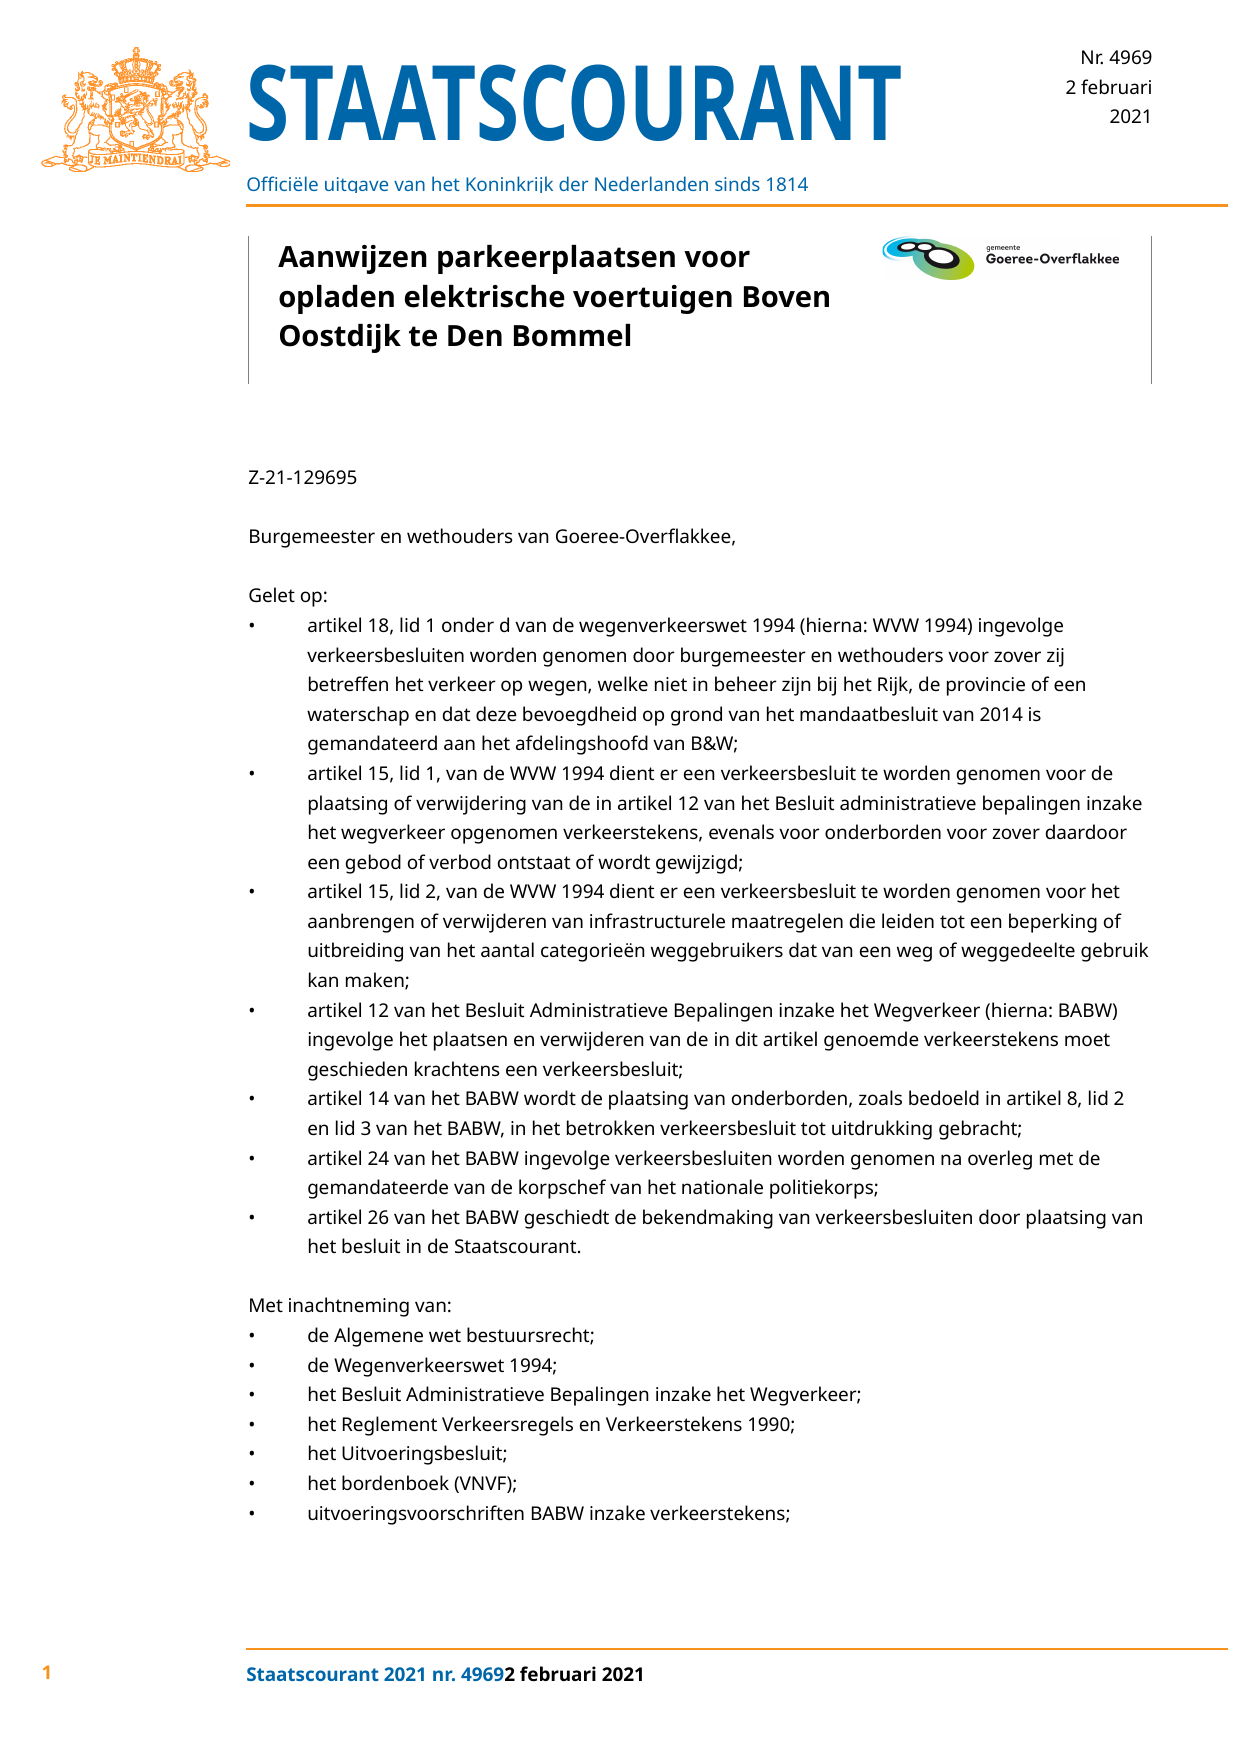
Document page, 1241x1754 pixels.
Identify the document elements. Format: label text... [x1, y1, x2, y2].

table_header Aanwijzen parkeerplaatsen voor opladen elektrische voertuigen Boven Oostdijk te Den Bommel [249, 236, 850, 384]
text Burgemeester en wethouders van Goeree-Overflakkee, [248, 523, 1152, 549]
list artikel 12 van het Besluit Administratieve Bepalingen inzake het Wegverkeer (hierna: BABW) ingevolge het plaatsen en verwijderen van de in dit artikel genoemde verkeerstekens moet geschieden krachtens een verkeersbesluit; [248, 997, 1152, 1082]
picture [882, 236, 1119, 280]
list artikel 26 van het BABW geschiedt de bekendmaking van verkeersbesluiten door plaatsing van het besluit in de Staatscourant. [248, 1204, 1152, 1259]
list artikel 15, lid 1, van de WVW 1994 dient er een verkeersbesluit te worden genomen voor de plaatsing of verwijdering van de in artikel 12 van het Besluit administratieve bepalingen inzake het wegverkeer opgenomen verkeerstekens, evenals voor onderborden voor zover daardoor een gebod of verbod ontstaat of wordt gewijzigd; [248, 760, 1152, 874]
list artikel 15, lid 2, van de WVW 1994 dient er een verkeersbesluit te worden genomen voor het aanbrengen of verwijderen van infrastructurele maatregelen die leiden tot een beperking of uitbreiding van het aantal categorieën weggebruikers dat van een weg of weggedeelte gebruik kan maken; [248, 878, 1152, 993]
list het Uitvoeringsbesluit; [248, 1441, 1152, 1466]
list uitvoeringsvoorschriften BABW inzake verkeerstekens; [248, 1500, 1152, 1525]
text Z-21-129695 [248, 464, 1152, 490]
table_header [850, 236, 1151, 384]
text Met inachtneming van: [248, 1293, 1152, 1318]
list het Reglement Verkeersregels en Verkeerstekens 1990; [248, 1411, 1152, 1437]
list de Wegenverkeerswet 1994; [248, 1352, 1152, 1377]
list artikel 18, lid 1 onder d van de wegenverkeerswet 1994 (hierna: WVW 1994) ingevolge verkeersbesluiten worden genomen door burgemeester en wethouders voor zover zij betreffen het verkeer op wegen, welke niet in beheer zijn bij het Rijk, de provincie of een waterschap en dat deze bevoegdheid op grond van het mandaatbesluit van 2014 is gemandateerd aan het afdelingshoofd van B&W; [248, 612, 1152, 756]
text Gelet op: [248, 583, 1152, 608]
list het bordenboek (VNVF); [248, 1470, 1152, 1496]
list artikel 14 van het BABW wordt de plaatsing van onderborden, zoals bedoeld in artikel 8, lid 2 en lid 3 van het BABW, in het betrokken verkeersbesluit tot uitdrukking gebracht; [248, 1086, 1152, 1141]
list artikel 24 van het BABW ingevolge verkeersbesluiten worden genomen na overleg met de gemandateerde van de korpschef van het nationale politiekorps; [248, 1145, 1152, 1200]
picture [41, 47, 231, 172]
list de Algemene wet bestuursrecht; [248, 1322, 1152, 1348]
list het Besluit Administratieve Bepalingen inzake het Wegverkeer; [248, 1381, 1152, 1407]
